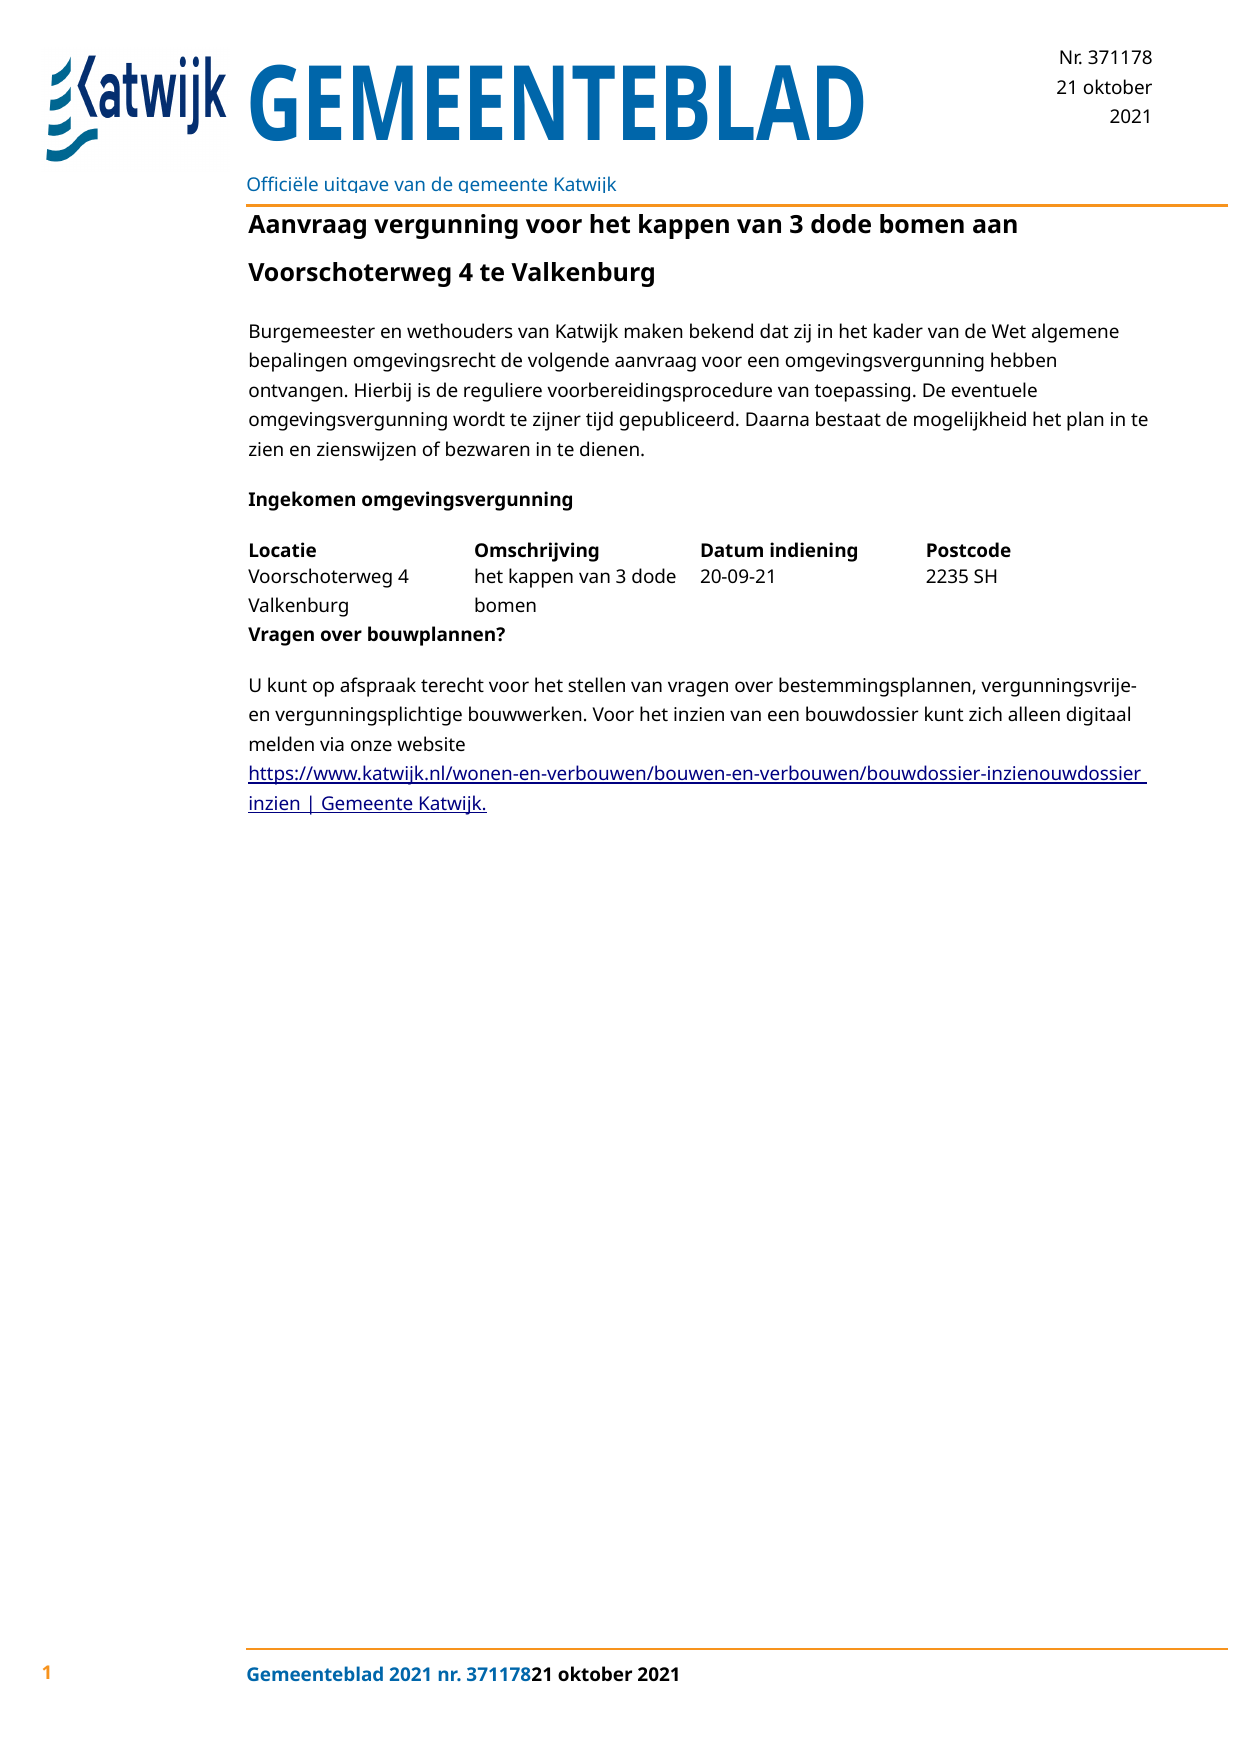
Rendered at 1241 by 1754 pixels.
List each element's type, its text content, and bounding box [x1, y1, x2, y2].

table_cell Voorschoterweg 4 Valkenburg [248, 563, 474, 618]
text Aanvraag vergunning voor het kappen van 3 dode bomen aan Voorschoterweg 4 te Valkenburg [248, 207, 1152, 288]
table_header Omschrijving [474, 537, 700, 563]
table_cell 2235 SH [926, 563, 1152, 618]
text Burgemeester en wethouders van Katwijk maken bekend dat zij in het kader van de Wet algemene bepalingen omgevingsrecht de volgende aanvraag voor een omgevingsvergunning hebben ontvangen. Hierbij is de reguliere voorbereidingsprocedure van toepassing. De eventuele omgevingsvergunning wordt te zijner tijd gepubliceerd. Daarna bestaat de mogelijkheid het plan in te zien en zienswijzen of bezwaren in te dienen. [248, 318, 1152, 462]
table_cell 20-09-21 [700, 563, 926, 618]
table_header Datum indiening [700, 537, 926, 563]
text U kunt op afspraak terecht voor het stellen van vragen over bestemmingsplannen, vergunningsvrije- en vergunningsplichtige bouwwerken. Voor het inzien van een bouwdossier kunt zich alleen digitaal melden via onze website https://www.katwijk.nl/wonen-en-verbouwen/bouwen-en-verbouwen/bouwdossier-inzienouwdossier inzien | Gemeente Katwijk. [248, 672, 1152, 816]
text Vragen over bouwplannen? [248, 621, 1152, 647]
table_cell het kappen van 3 dode bomen [474, 563, 700, 618]
table_header Postcode [926, 537, 1152, 563]
text Ingekomen omgevingsvergunning [248, 487, 1152, 512]
picture [41, 47, 231, 172]
table_header Locatie [248, 537, 474, 563]
